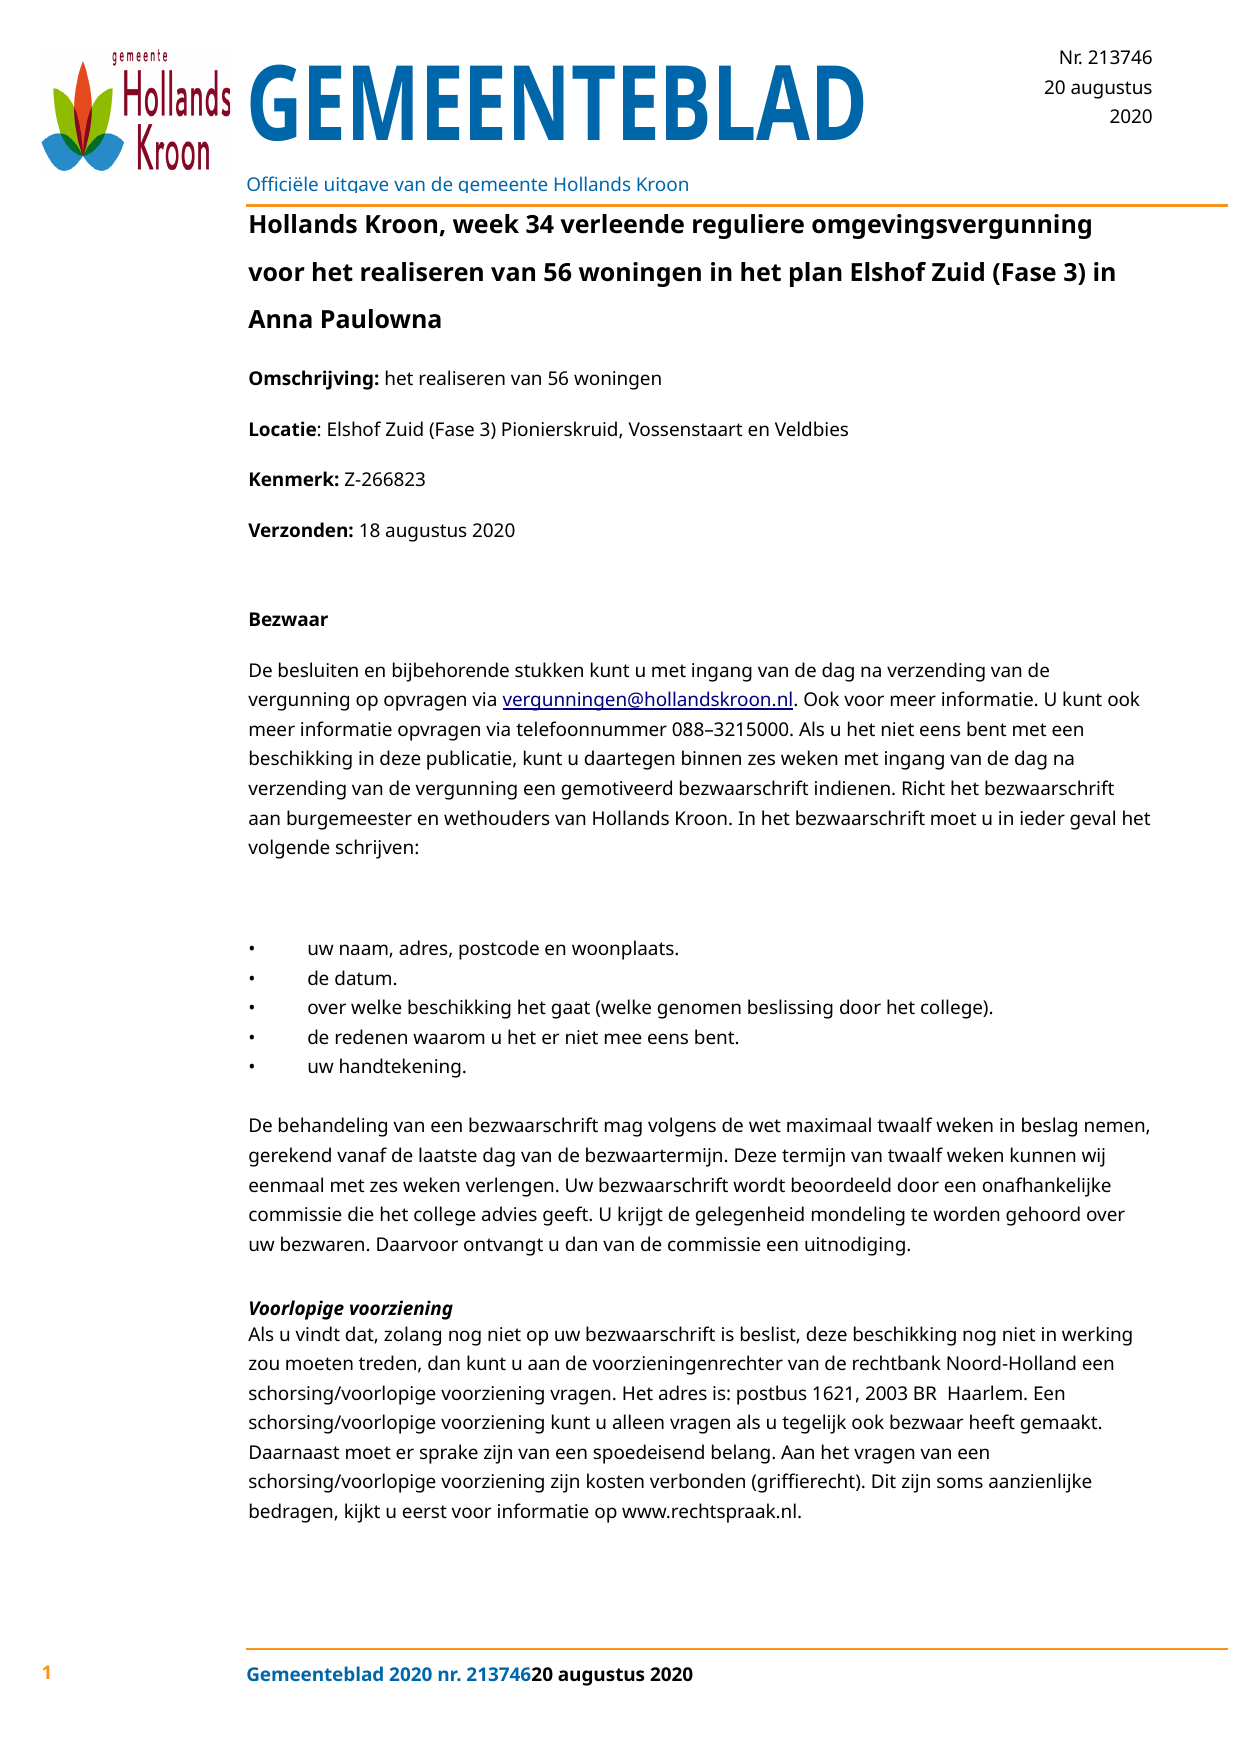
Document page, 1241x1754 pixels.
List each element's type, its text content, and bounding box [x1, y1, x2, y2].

text Locatie: Elshof Zuid (Fase 3) Pionierskruid, Vossenstaart en Veldbies [248, 416, 1152, 442]
text Omschrijving: het realiseren van 56 woningen [248, 366, 1152, 391]
text Voorlopige voorziening [248, 1295, 1152, 1321]
text Hollands Kroon, week 34 verleende reguliere omgevingsvergunning voor het realiseren van 56 woningen in het plan Elshof Zuid (Fase 3) in Anna Paulowna [248, 207, 1152, 336]
text Bezwaar [248, 606, 1152, 632]
text De behandeling van een bezwaarschrift mag volgens de wet maximaal twaalf weken in beslag nemen, gerekend vanaf de laatste dag van de bezwaartermijn. Deze termijn van twaalf weken kunnen wij eenmaal met zes weken verlengen. Uw bezwaarschrift wordt beoordeeld door een onafhankelijke commissie die het college advies geeft. U krijgt de gelegenheid mondeling te worden gehoord over uw bezwaren. Daarvoor ontvangt u dan van de commissie een uitnodiging. [248, 1113, 1152, 1257]
text Verzonden: 18 augustus 2020 [248, 517, 1152, 542]
list over welke beschikking het gaat (welke genomen beslissing door het college). [248, 994, 1152, 1020]
text Als u vindt dat, zolang nog niet op uw bezwaarschrift is beslist, deze beschikking nog niet in werking zou moeten treden, dan kunt u aan de voorzieningenrechter van de rechtbank Noord-Holland een schorsing/voorlopige voorziening vragen. Het adres is: postbus 1621, 2003 BR Haarlem. Een schorsing/voorlopige voorziening kunt u alleen vragen als u tegelijk ook bezwaar heeft gemaakt. Daarnaast moet er sprake zijn van een spoedeisend belang. Aan het vragen van een schorsing/voorlopige voorziening zijn kosten verbonden (griffierecht). Dit zijn soms aanzienlijke bedragen, kijkt u eerst voor informatie op www.rechtspraak.nl. [248, 1321, 1152, 1524]
list de datum. [248, 965, 1152, 991]
list de redenen waarom u het er niet mee eens bent. [248, 1024, 1152, 1050]
text De besluiten en bijbehorende stukken kunt u met ingang van de dag na verzending van de vergunning op opvragen via vergunningen@hollandskroon.nl. Ook voor meer informatie. U kunt ook meer informatie opvragen via telefoonnummer 088–3215000. Als u het niet eens bent met een beschikking in deze publicatie, kunt u daartegen binnen zes weken met ingang van de dag na verzending van de vergunning een gemotiveerd bezwaarschrift indienen. Richt het bezwaarschrift aan burgemeester en wethouders van Hollands Kroon. In het bezwaarschrift moet u in ieder geval het volgende schrijven: [248, 657, 1152, 860]
list uw naam, adres, postcode en woonplaats. [248, 935, 1152, 961]
text Kenmerk: Z-266823 [248, 466, 1152, 492]
list uw handtekening. [248, 1053, 1152, 1079]
picture [41, 47, 231, 172]
